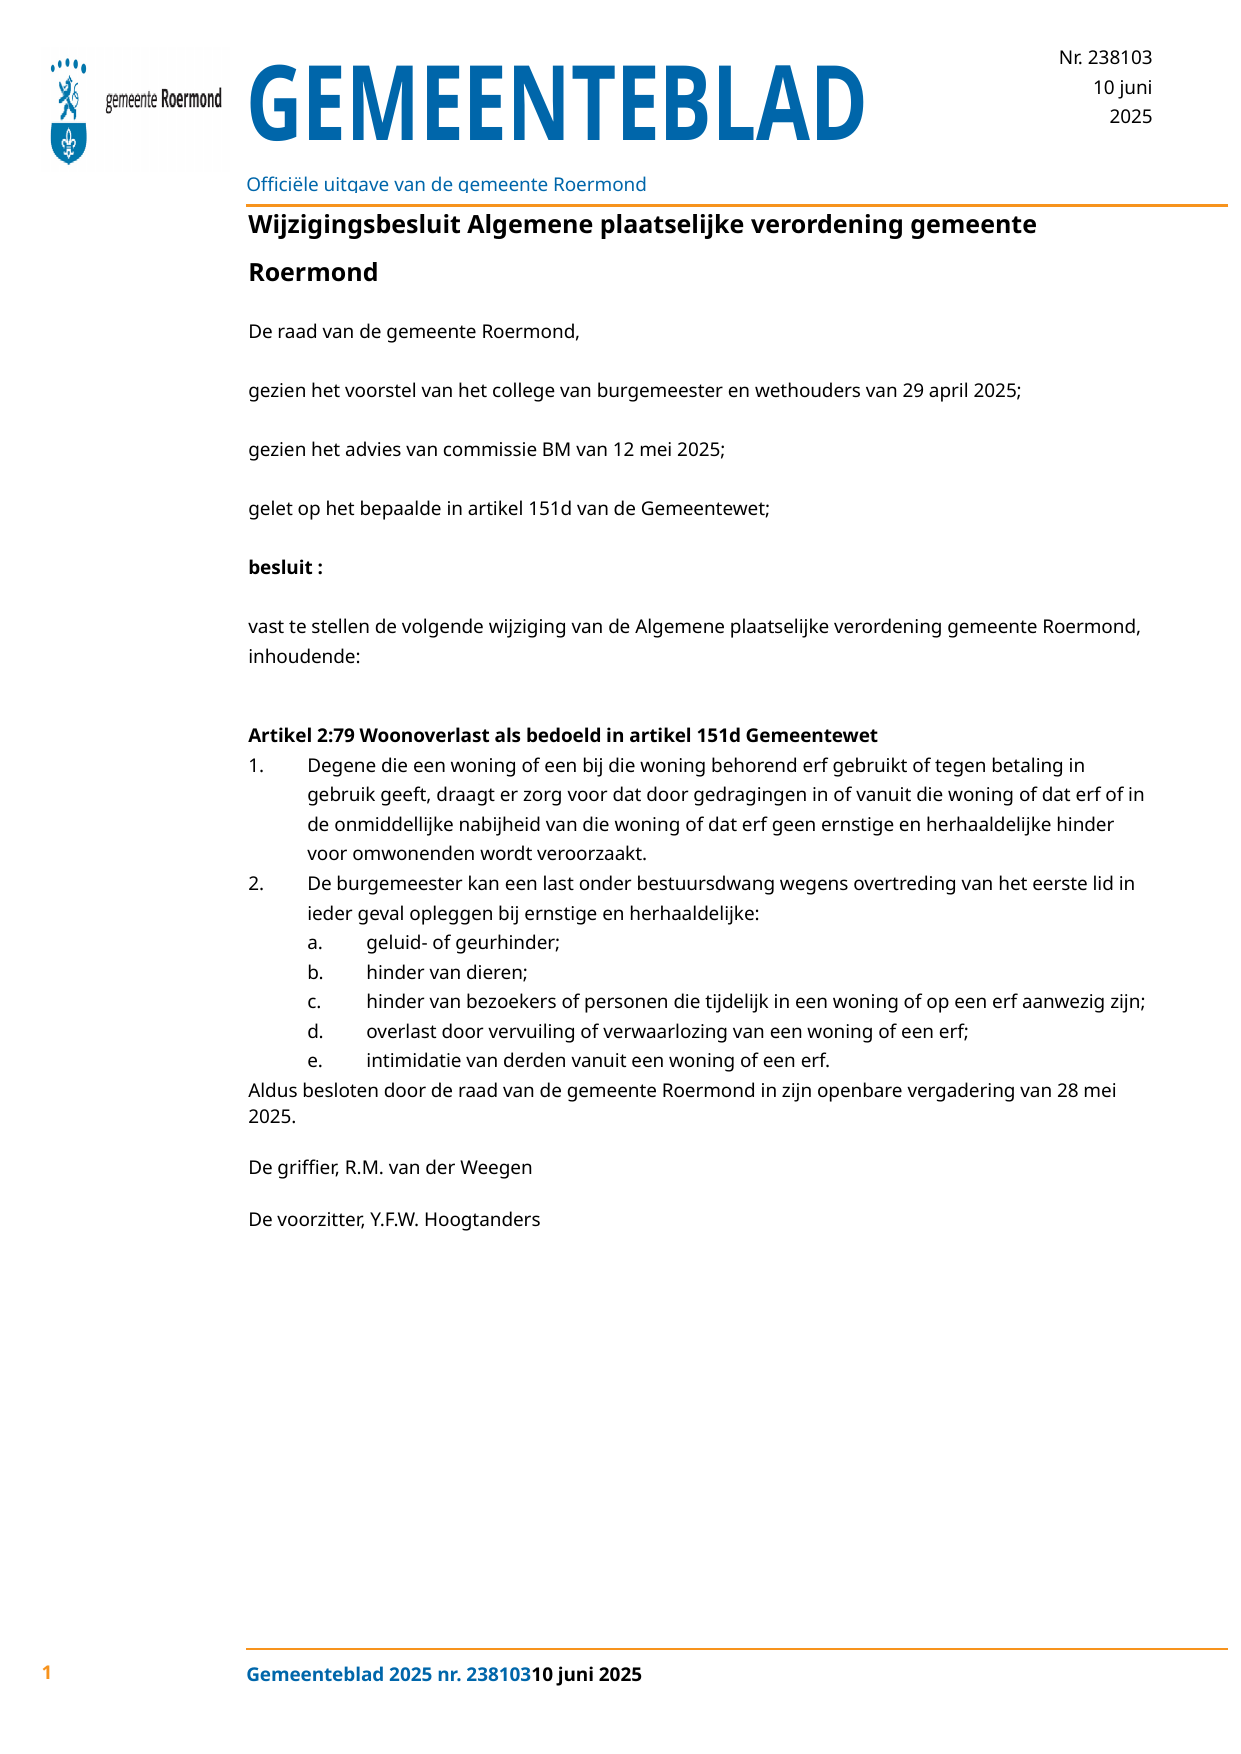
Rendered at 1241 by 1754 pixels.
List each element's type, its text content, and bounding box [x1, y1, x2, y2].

list Degene die een woning of een bij die woning behorend erf gebruikt of tegen betaling in gebruik geeft, draagt er zorg voor dat door gedragingen in of vanuit die woning of dat erf of in de onmiddellijke nabijheid van die woning of dat erf geen ernstige en herhaaldelijke hinder voor omwonenden wordt veroorzaakt. [248, 752, 1152, 866]
list De burgemeester kan een last onder bestuursdwang wegens overtreding van het eerste lid in ieder geval opleggen bij ernstige en herhaaldelijke: [248, 870, 1152, 925]
text gezien het advies van commissie BM van 12 mei 2025; [248, 436, 1152, 462]
text Wijzigingsbesluit Algemene plaatselijke verordening gemeente Roermond [248, 207, 1152, 288]
list intimidatie van derden vanuit een woning of een erf. [307, 1048, 1152, 1073]
text vast te stellen de volgende wijziging van de Algemene plaatselijke verordening gemeente Roermond, inhoudende: [248, 614, 1152, 669]
text gezien het voorstel van het college van burgemeester en wethouders van 29 april 2025; [248, 377, 1152, 403]
list geluid- of geurhinder; [307, 929, 1152, 955]
text De griffier, R.M. van der Weegen [248, 1154, 1152, 1180]
text De voorzitter, Y.F.W. Hoogtanders [248, 1206, 1152, 1232]
picture [41, 47, 231, 172]
list hinder van bezoekers of personen die tijdelijk in een woning of op een erf aanwezig zijn; [307, 988, 1152, 1014]
text gelet op het bepaalde in artikel 151d van de Gemeentewet; [248, 495, 1152, 521]
text Aldus besloten door de raad van de gemeente Roermond in zijn openbare vergadering van 28 mei 2025. [248, 1077, 1152, 1129]
list hinder van dieren; [307, 959, 1152, 984]
list overlast door vervuiling of verwaarlozing van een woning of een erf; [307, 1018, 1152, 1044]
text besluit : [248, 554, 1152, 580]
text Artikel 2:79 Woonoverlast als bedoeld in artikel 151d Gemeentewet [248, 722, 1152, 748]
text De raad van de gemeente Roermond, [248, 318, 1152, 344]
